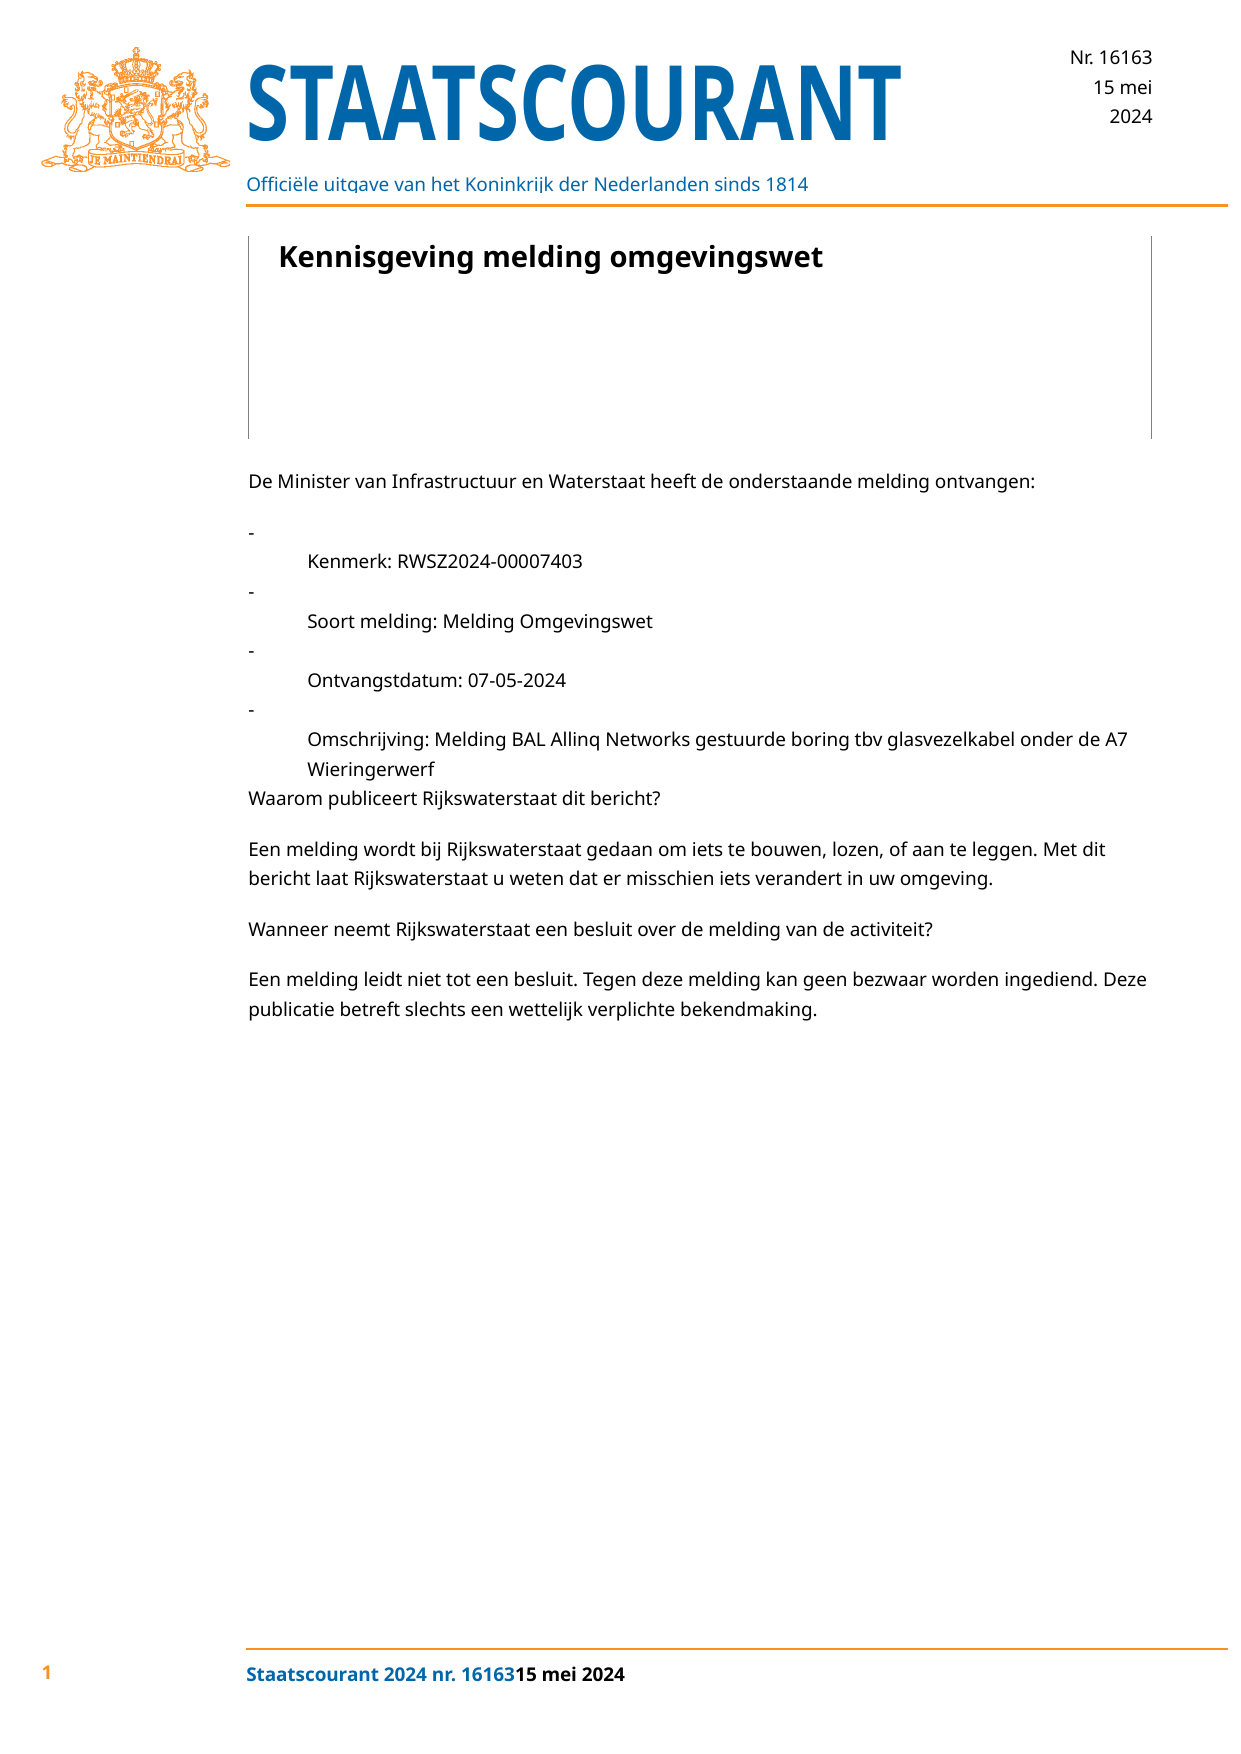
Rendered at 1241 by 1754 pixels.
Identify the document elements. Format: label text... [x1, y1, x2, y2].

table_header [850, 414, 1151, 439]
text Waarom publiceert Rijkswaterstaat dit bericht? [248, 785, 1152, 811]
text Een melding leidt niet tot een besluit. Tegen deze melding kan geen bezwaar worden ingediend. Deze publicatie betreft slechts een wettelijk verplichte bekendmaking. [248, 966, 1152, 1021]
text Een melding wordt bij Rijkswaterstaat gedaan om iets te bouwen, lozen, of aan te leggen. Met dit bericht laat Rijkswaterstaat u weten dat er misschien iets verandert in uw omgeving. [248, 836, 1152, 891]
list Omschrijving: Melding BAL Allinq Networks gestuurde boring tbv glasvezelkabel onder de A7 Wieringerwerf [248, 726, 1152, 781]
list Soort melding: Melding Omgevingswet [248, 608, 1152, 633]
table_header [850, 236, 912, 413]
text De Minister van Infrastructuur en Waterstaat heeft de onderstaande melding ontvangen: [248, 469, 1152, 494]
list Kenmerk: RWSZ2024-00007403 [248, 549, 1152, 574]
text Wanneer neemt Rijkswaterstaat een besluit over de melding van de activiteit? [248, 916, 1152, 941]
table_header [1090, 236, 1151, 413]
list Ontvangstdatum: 07-05-2024 [248, 667, 1152, 693]
picture [912, 236, 1090, 414]
table_header Kennisgeving melding omgevingswet [249, 236, 850, 439]
picture [41, 47, 231, 172]
